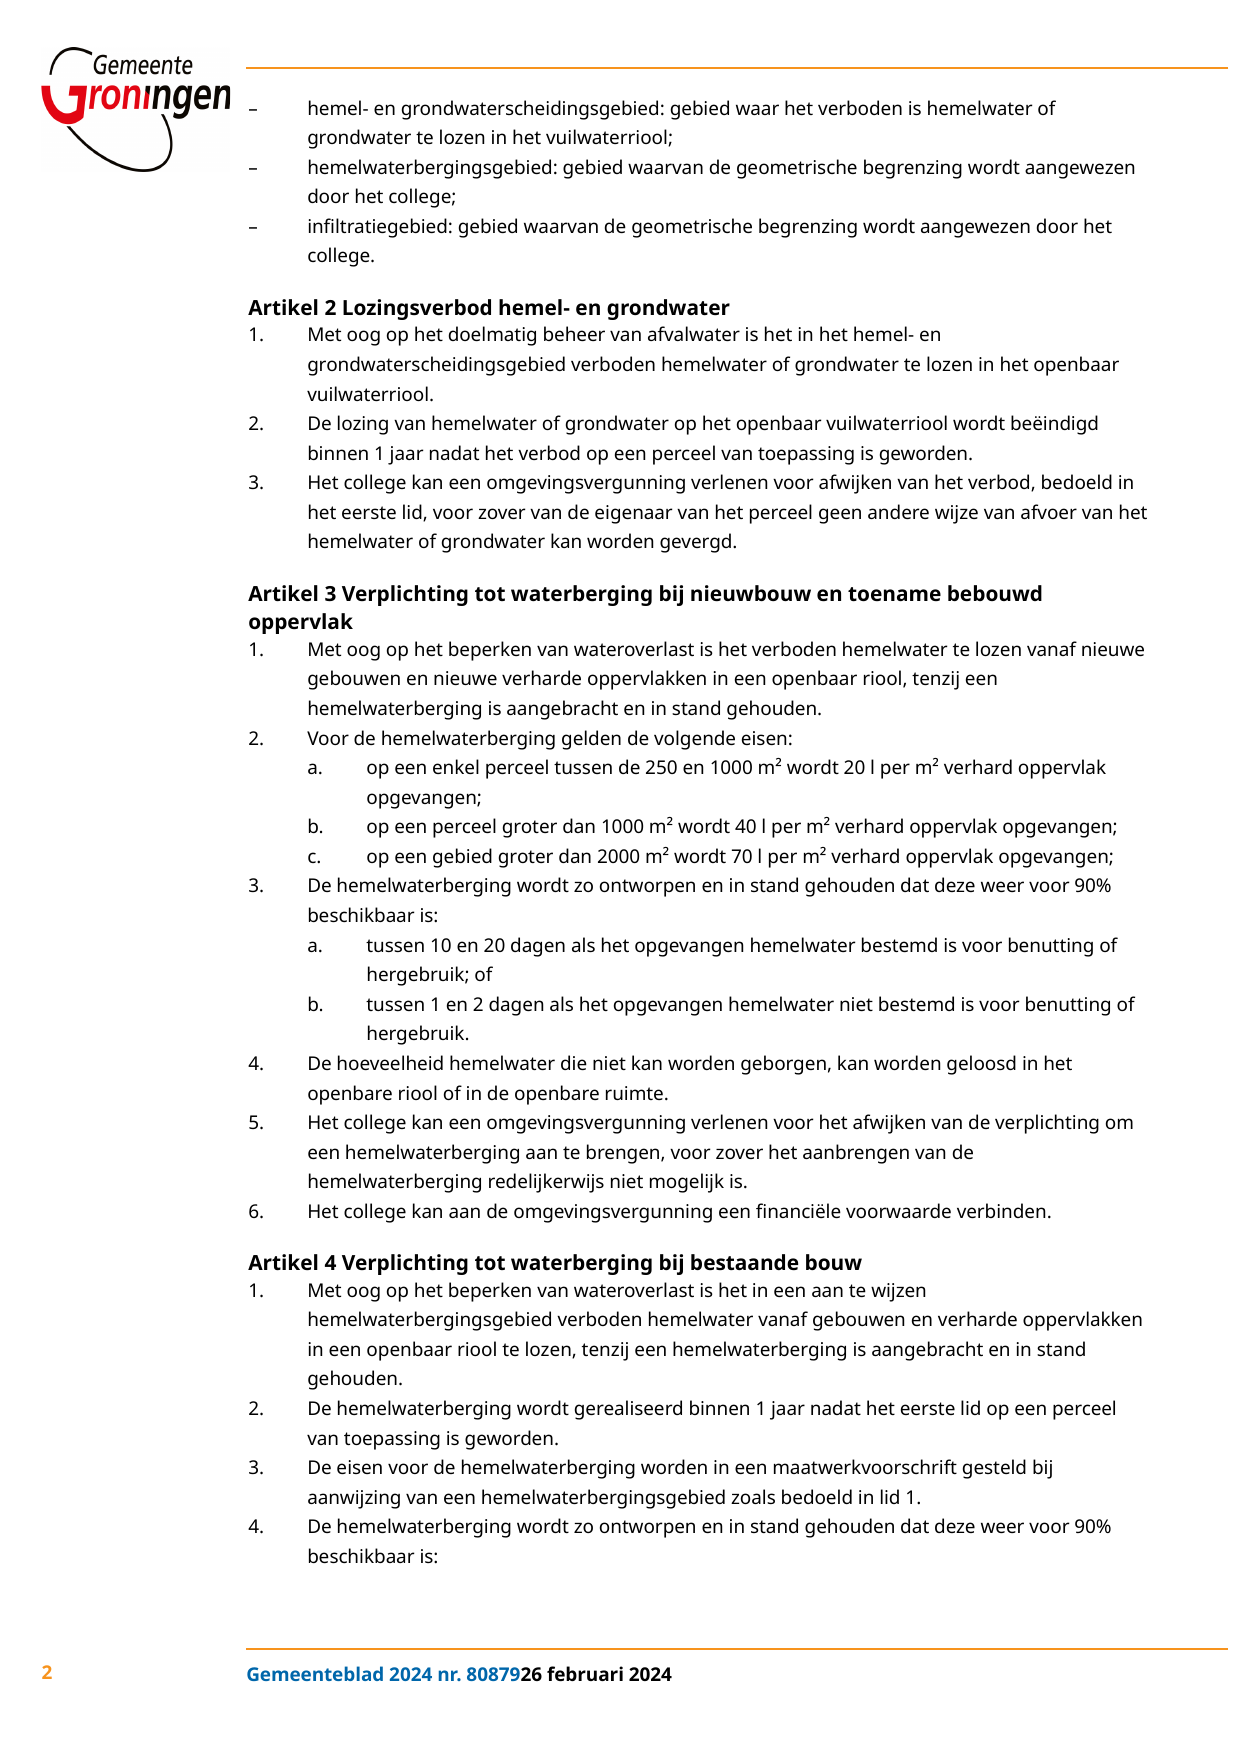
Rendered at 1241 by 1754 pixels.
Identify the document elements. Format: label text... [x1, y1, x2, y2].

list De hemelwaterberging wordt gerealiseerd binnen 1 jaar nadat het eerste lid op een perceel van toepassing is geworden. [248, 1395, 1152, 1451]
list Voor de hemelwaterberging gelden de volgende eisen: [248, 725, 1152, 750]
list De hoeveelheid hemelwater die niet kan worden geborgen, kan worden geloosd in het openbare riool of in de openbare ruimte. [248, 1050, 1152, 1105]
list De lozing van hemelwater of grondwater op het openbaar vuilwaterriool wordt beëindigd binnen 1 jaar nadat het verbod op een perceel van toepassing is geworden. [248, 410, 1152, 466]
list Met oog op het beperken van wateroverlast is het verboden hemelwater te lozen vanaf nieuwe gebouwen en nieuwe verharde oppervlakken in een openbaar riool, tenzij een hemelwaterberging is aangebracht en in stand gehouden. [248, 636, 1152, 721]
text Artikel 4 Verplichting tot waterberging bij bestaande bouw [248, 1248, 1152, 1277]
list infiltratiegebied: gebied waarvan de geometrische begrenzing wordt aangewezen door het college. [248, 213, 1152, 268]
list op een enkel perceel tussen de 250 en 1000 m² wordt 20 l per m² verhard oppervlak opgevangen; [307, 754, 1152, 809]
list De hemelwaterberging wordt zo ontworpen en in stand gehouden dat deze weer voor 90% beschikbaar is: [248, 873, 1152, 928]
list Met oog op het beperken van wateroverlast is het in een aan te wijzen hemelwaterbergingsgebied verboden hemelwater vanaf gebouwen en verharde oppervlakken in een openbaar riool te lozen, tenzij een hemelwaterberging is aangebracht en in stand gehouden. [248, 1277, 1152, 1391]
list Het college kan een omgevingsvergunning verlenen voor het afwijken van de verplichting om een hemelwaterberging aan te brengen, voor zover het aanbrengen van de hemelwaterberging redelijkerwijs niet mogelijk is. [248, 1109, 1152, 1194]
list De eisen voor de hemelwaterberging worden in een maatwerkvoorschrift gesteld bij aanwijzing van een hemelwaterbergingsgebied zoals bedoeld in lid 1. [248, 1454, 1152, 1510]
list De hemelwaterberging wordt zo ontworpen en in stand gehouden dat deze weer voor 90% beschikbaar is: [248, 1513, 1152, 1569]
list Het college kan een omgevingsvergunning verlenen voor afwijken van het verbod, bedoeld in het eerste lid, voor zover van de eigenaar van het perceel geen andere wijze van afvoer van het hemelwater of grondwater kan worden gevergd. [248, 469, 1152, 554]
text Artikel 3 Verplichting tot waterberging bij nieuwbouw en toename bebouwd oppervlak [248, 579, 1152, 636]
list tussen 1 en 2 dagen als het opgevangen hemelwater niet bestemd is voor benutting of hergebruik. [307, 991, 1152, 1046]
list hemelwaterbergingsgebied: gebied waarvan de geometrische begrenzing wordt aangewezen door het college; [248, 154, 1152, 209]
list op een perceel groter dan 1000 m² wordt 40 l per m² verhard oppervlak opgevangen; [307, 813, 1152, 839]
picture [41, 47, 231, 172]
list hemel- en grondwaterscheidingsgebied: gebied waar het verboden is hemelwater of grondwater te lozen in het vuilwaterriool; [248, 95, 1152, 150]
text Artikel 2 Lozingsverbod hemel- en grondwater [248, 293, 1152, 322]
list op een gebied groter dan 2000 m² wordt 70 l per m² verhard oppervlak opgevangen; [307, 843, 1152, 869]
list Met oog op het doelmatig beheer van afvalwater is het in het hemel- en grondwaterscheidingsgebied verboden hemelwater of grondwater te lozen in het openbaar vuilwaterriool. [248, 322, 1152, 406]
list tussen 10 en 20 dagen als het opgevangen hemelwater bestemd is voor benutting of hergebruik; of [307, 932, 1152, 987]
list Het college kan aan de omgevingsvergunning een financiële voorwaarde verbinden. [248, 1198, 1152, 1224]
